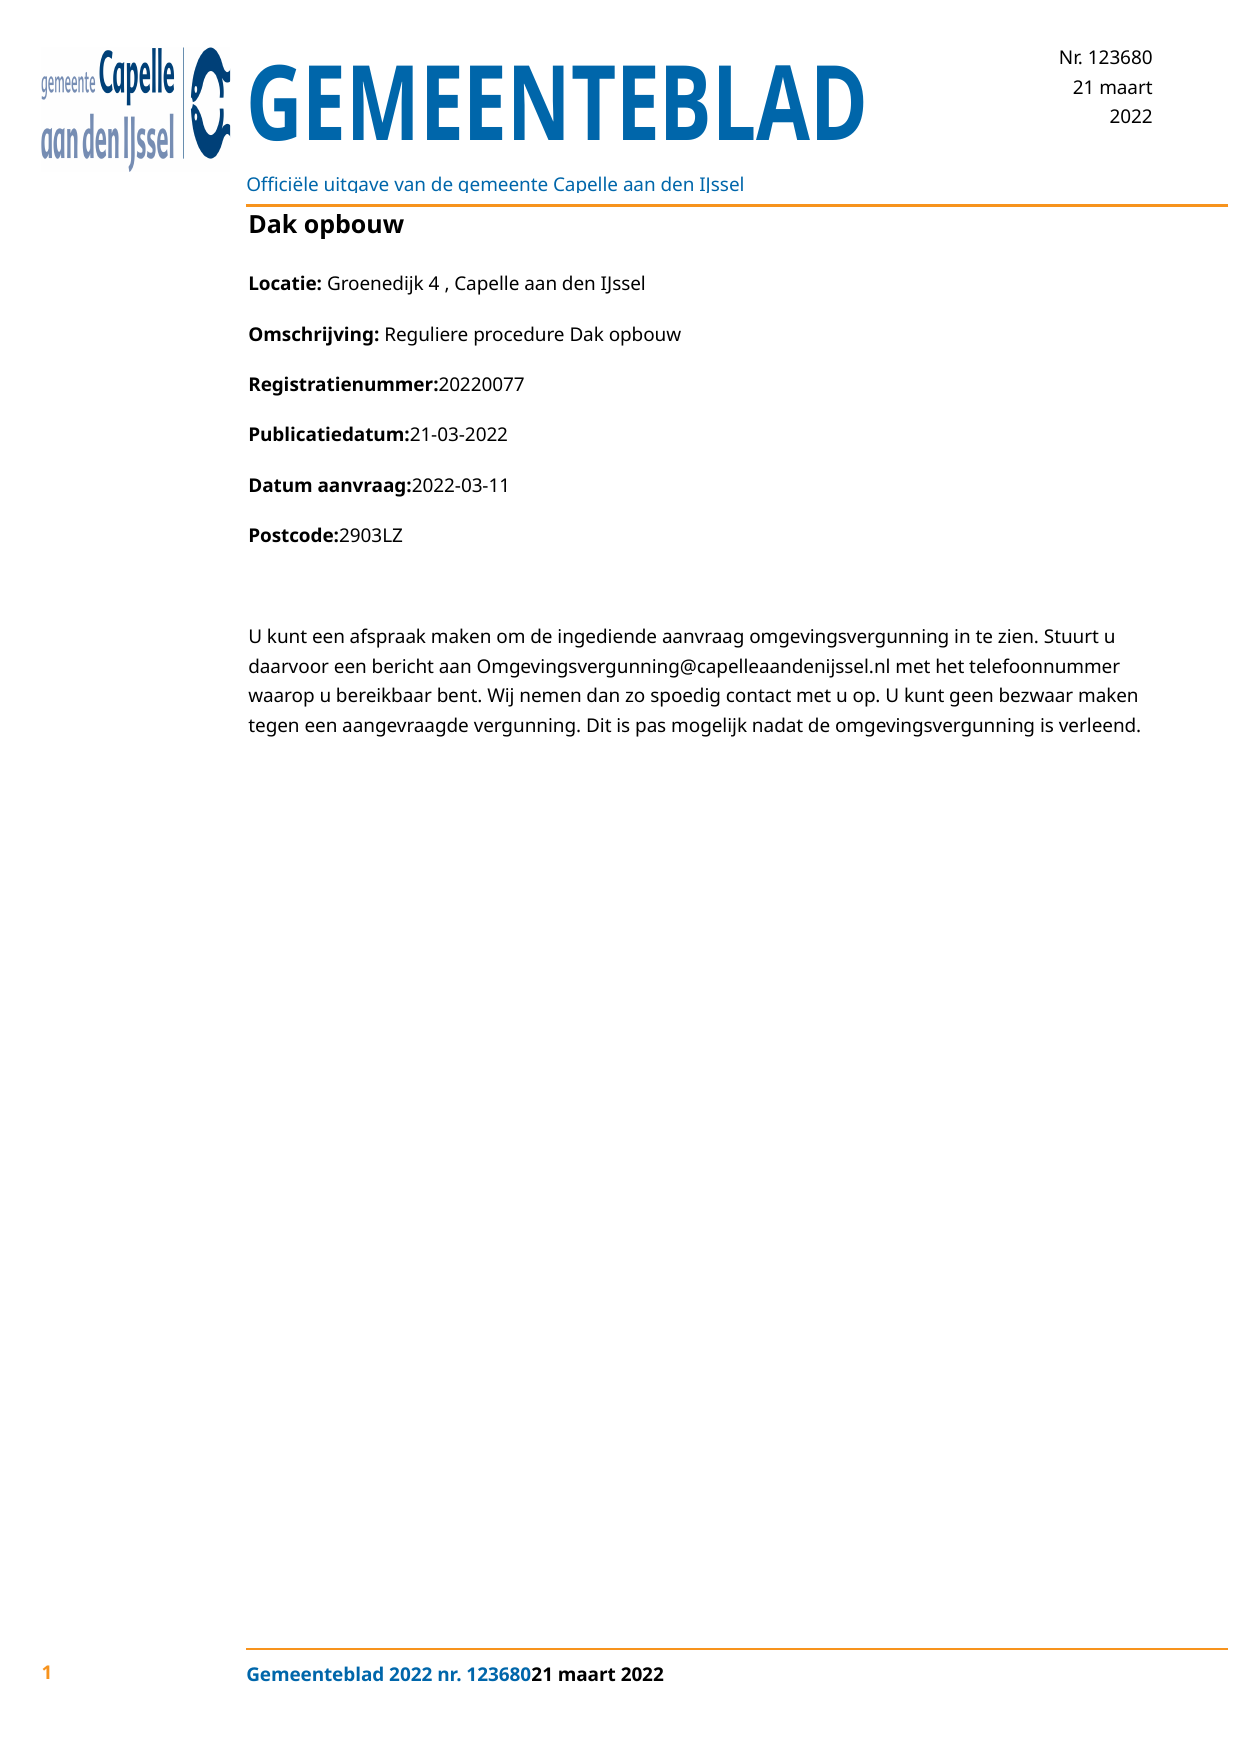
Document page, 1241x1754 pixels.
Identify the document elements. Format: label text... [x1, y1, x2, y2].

text Postcode:2903LZ [248, 522, 1152, 548]
text Dak opbouw [248, 207, 1152, 241]
text Datum aanvraag:2022-03-11 [248, 472, 1152, 498]
text Registratienummer:20220077 [248, 371, 1152, 397]
picture [41, 47, 231, 172]
text Locatie: Groenedijk 4 , Capelle aan den IJssel [248, 270, 1152, 296]
text U kunt een afspraak maken om de ingediende aanvraag omgevingsvergunning in te zien. Stuurt u daarvoor een bericht aan Omgevingsvergunning@capelleaandenijssel.nl met het telefoonnummer waarop u bereikbaar bent. Wij nemen dan zo spoedig contact met u op. U kunt geen bezwaar maken tegen een aangevraagde vergunning. Dit is pas mogelijk nadat de omgevingsvergunning is verleend. [248, 623, 1152, 738]
text Omschrijving: Reguliere procedure Dak opbouw [248, 321, 1152, 346]
text Publicatiedatum:21-03-2022 [248, 422, 1152, 447]
